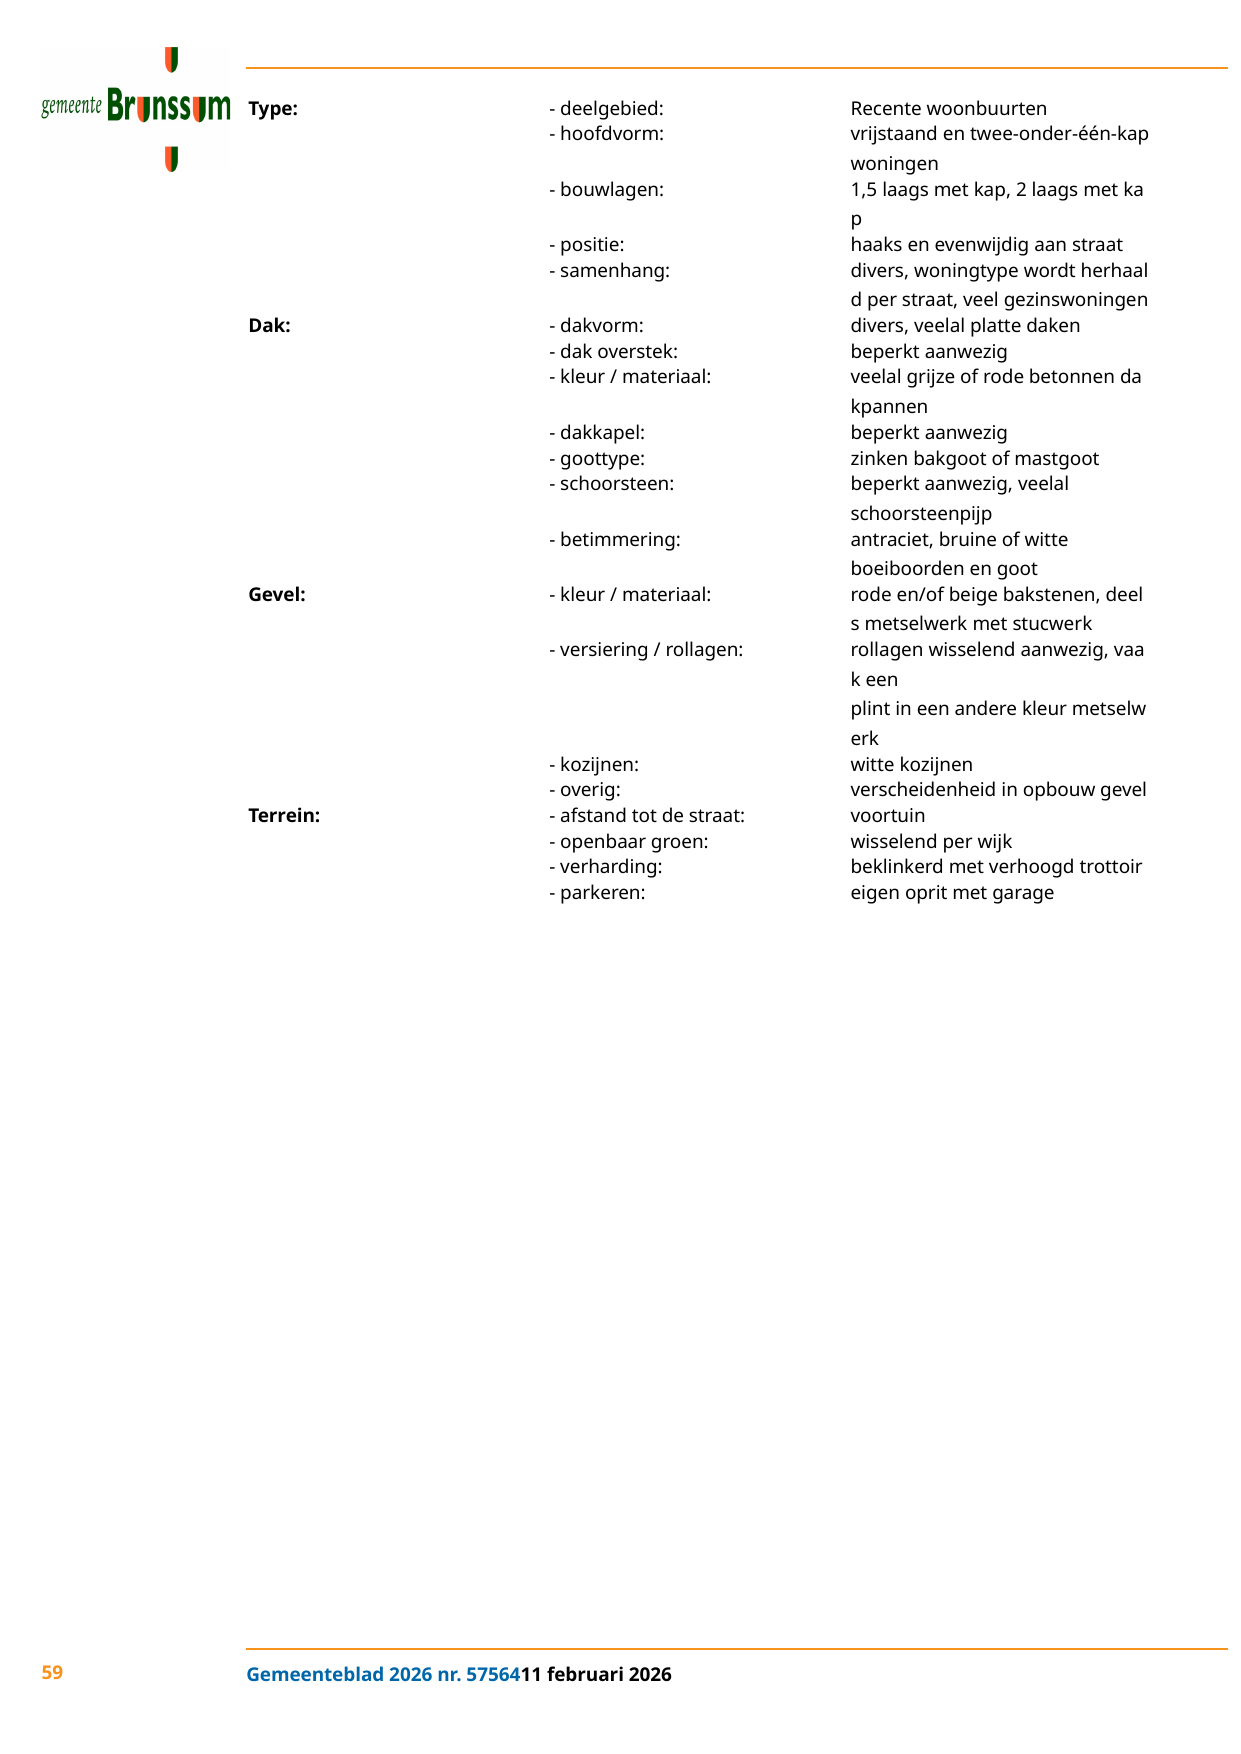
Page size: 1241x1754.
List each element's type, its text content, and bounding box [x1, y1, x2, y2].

table_cell - samenhang: [549, 257, 850, 312]
table_cell - verharding: [549, 854, 850, 879]
table_cell - overig: [549, 777, 850, 802]
table_cell vrijstaand en twee-onder-één-kap woningen [850, 121, 1152, 176]
table_cell divers, woningtype wordt herhaald per straat, veel gezinswoningen [850, 257, 1152, 312]
table_cell - kleur / materiaal: [549, 364, 850, 419]
table_cell Dak: [248, 312, 549, 581]
table_cell Terrein: [248, 802, 549, 828]
table_cell rollagen wisselend aanwezig, vaak een plint in een andere kleur metselwerk [850, 636, 1152, 751]
table_cell - hoofdvorm: [549, 121, 850, 176]
table_cell - parkeren: [549, 880, 850, 905]
table_cell beklinkerd met verhoogd trottoir [850, 854, 1152, 879]
table_cell beperkt aanwezig, veelal schoorsteenpijp [850, 470, 1152, 526]
table_cell - openbaar groen: [549, 828, 850, 854]
table_cell 1,5 laags met kap, 2 laags met kap [850, 176, 1152, 231]
table_header - deelgebied: [549, 95, 850, 121]
table_cell antraciet, bruine of witte boeiboorden en goot [850, 526, 1152, 581]
table_cell rode en/of beige bakstenen, deels metselwerk met stucwerk [850, 581, 1152, 636]
table_cell - afstand tot de straat: [549, 802, 850, 828]
table_cell zinken bakgoot of mastgoot [850, 445, 1152, 470]
table_cell beperkt aanwezig [850, 338, 1152, 364]
picture [41, 47, 231, 172]
table_cell Gevel: [248, 581, 549, 802]
table_cell - kozijnen: [549, 751, 850, 777]
table_cell wisselend per wijk [850, 828, 1152, 854]
table_cell - goottype: [549, 445, 850, 470]
table_cell - betimmering: [549, 526, 850, 581]
table_cell - dakvorm: [549, 312, 850, 338]
table_cell - bouwlagen: [549, 176, 850, 231]
table_cell - positie: [549, 231, 850, 257]
table_cell - schoorsteen: [549, 470, 850, 526]
table_cell divers, veelal platte daken [850, 312, 1152, 338]
table_cell veelal grijze of rode betonnen dakpannen [850, 364, 1152, 419]
table_cell - versiering / rollagen: [549, 636, 850, 751]
table_cell haaks en evenwijdig aan straat [850, 231, 1152, 257]
table_cell witte kozijnen [850, 751, 1152, 777]
table_header Recente woonbuurten [850, 95, 1152, 121]
table_cell beperkt aanwezig [850, 419, 1152, 445]
table_cell - kleur / materiaal: [549, 581, 850, 636]
table_cell - dak overstek: [549, 338, 850, 364]
table_cell verscheidenheid in opbouw gevel [850, 777, 1152, 802]
table_cell voortuin [850, 802, 1152, 828]
table_cell eigen oprit met garage [850, 880, 1152, 905]
table_cell - dakkapel: [549, 419, 850, 445]
table_header Type: [248, 95, 549, 312]
